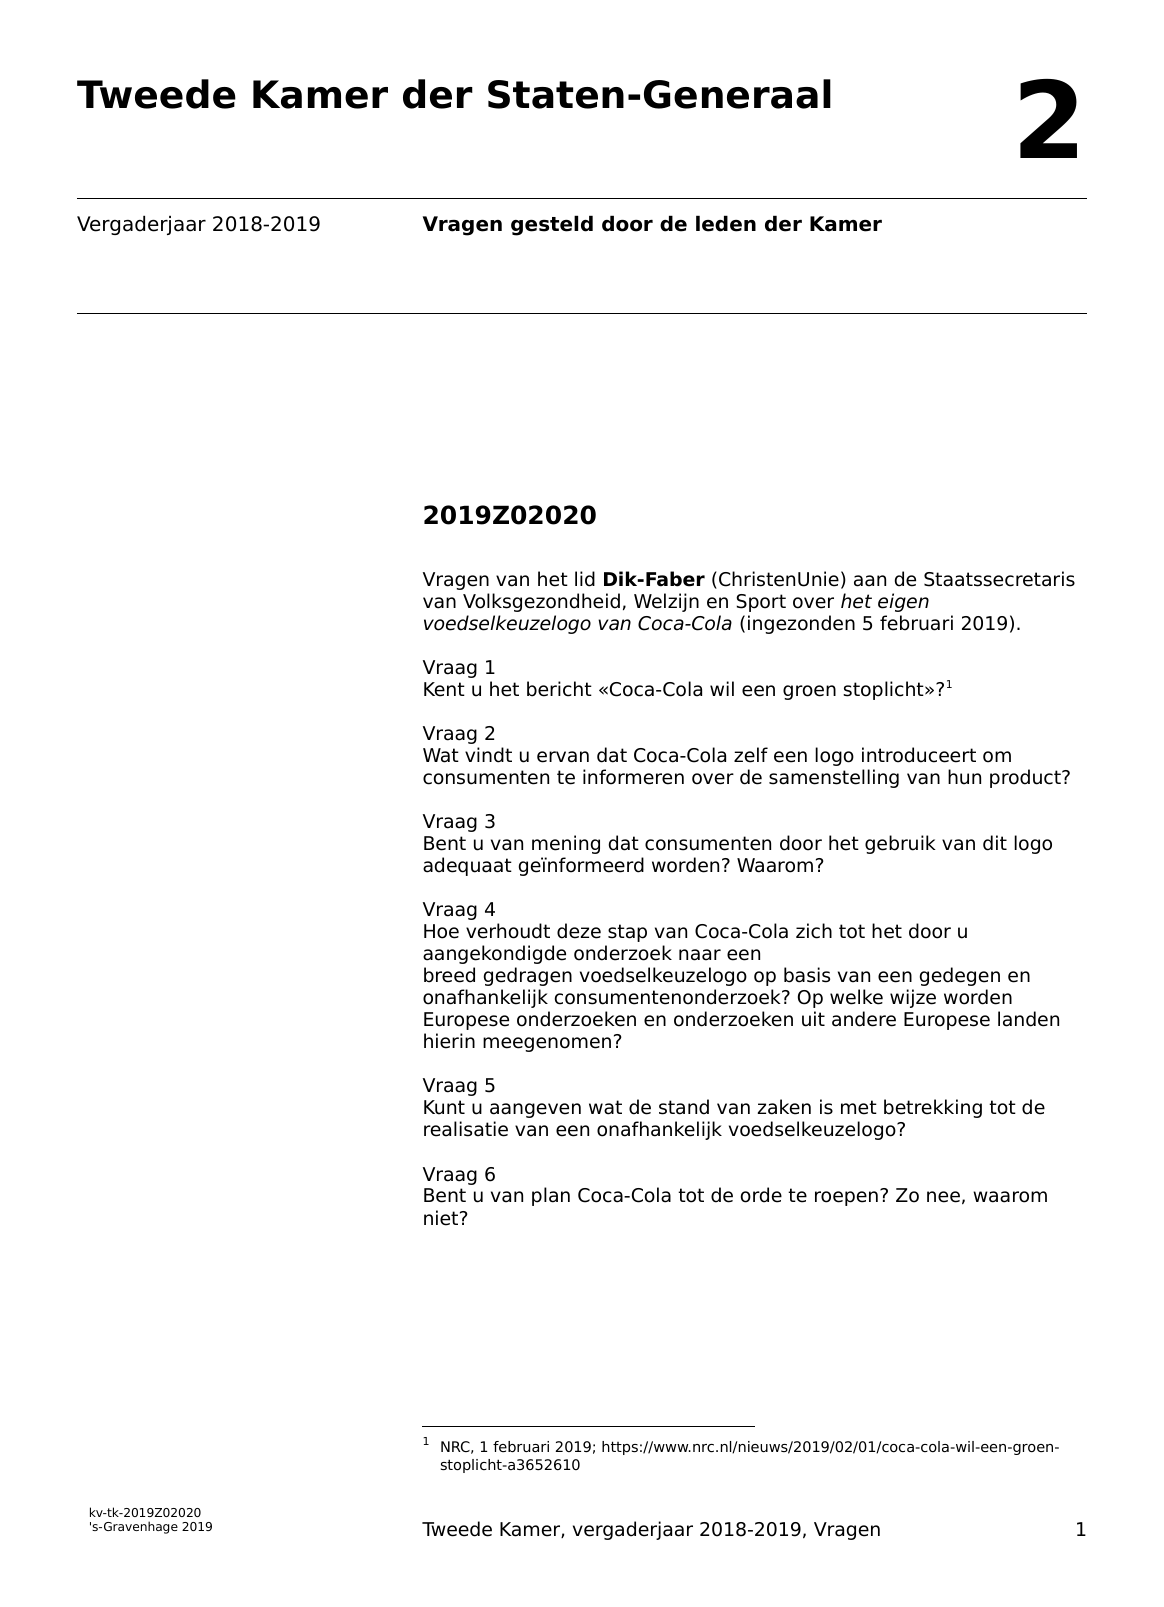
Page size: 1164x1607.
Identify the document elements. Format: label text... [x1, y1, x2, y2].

text 2019Z02020 [422, 501, 1087, 531]
text Bent u van plan Coca-Cola tot de orde te roepen? Zo nee, waarom niet? [422, 1185, 1087, 1229]
text Vraag 1 [422, 657, 1087, 679]
text Kent u het bericht «Coca-Cola wil een groen stoplicht»? [422, 679, 1087, 701]
table_header 2 [886, 59, 1087, 198]
text Vraag 2 [422, 723, 1087, 745]
table_cell Vragen gesteld door de leden der Kamer [422, 199, 1087, 313]
text Vraag 3 [422, 811, 1087, 833]
text 's-Gravenhage 2019 [88, 1520, 323, 1534]
text Bent u van mening dat consumenten door het gebruik van dit logo adequaat geïnformeerd worden? Waarom? [422, 833, 1087, 877]
text Vragen van het lid Dik-Faber (ChristenUnie) aan de Staatssecretaris van Volksgezondheid, Welzijn en Sport over het eigen voedselkeuzelogo van Coca-Cola (ingezonden 5 februari 2019). [422, 569, 1087, 635]
text Vraag 5 [422, 1075, 1087, 1097]
table_cell Vergaderjaar 2018-2019 [77, 199, 422, 313]
text breed gedragen voedselkeuzelogo op basis van een gedegen en onafhankelijk consumentenonderzoek? Op welke wijze worden Europese onderzoeken en onderzoeken uit andere Europese landen hierin meegenomen? [422, 965, 1087, 1053]
text Hoe verhoudt deze stap van Coca-Cola zich tot het door u aangekondigde onderzoek naar een [422, 921, 1087, 965]
text kv-tk-2019Z02020 [88, 1506, 323, 1520]
table_header Tweede Kamer der Staten-Generaal [77, 59, 886, 198]
text Vraag 6 [422, 1163, 1087, 1185]
text Kunt u aangeven wat de stand van zaken is met betrekking tot de realisatie van een onafhankelijk voedselkeuzelogo? [422, 1097, 1087, 1141]
text NRC, 1 februari 2019; https://www.nrc.nl/nieuws/2019/02/01/coca-cola-wil-een-groen-stoplicht-a3652610 [422, 1435, 1087, 1474]
text Vraag 4 [422, 899, 1087, 921]
text Wat vindt u ervan dat Coca-Cola zelf een logo introduceert om consumenten te informeren over de samenstelling van hun product? [422, 745, 1087, 789]
